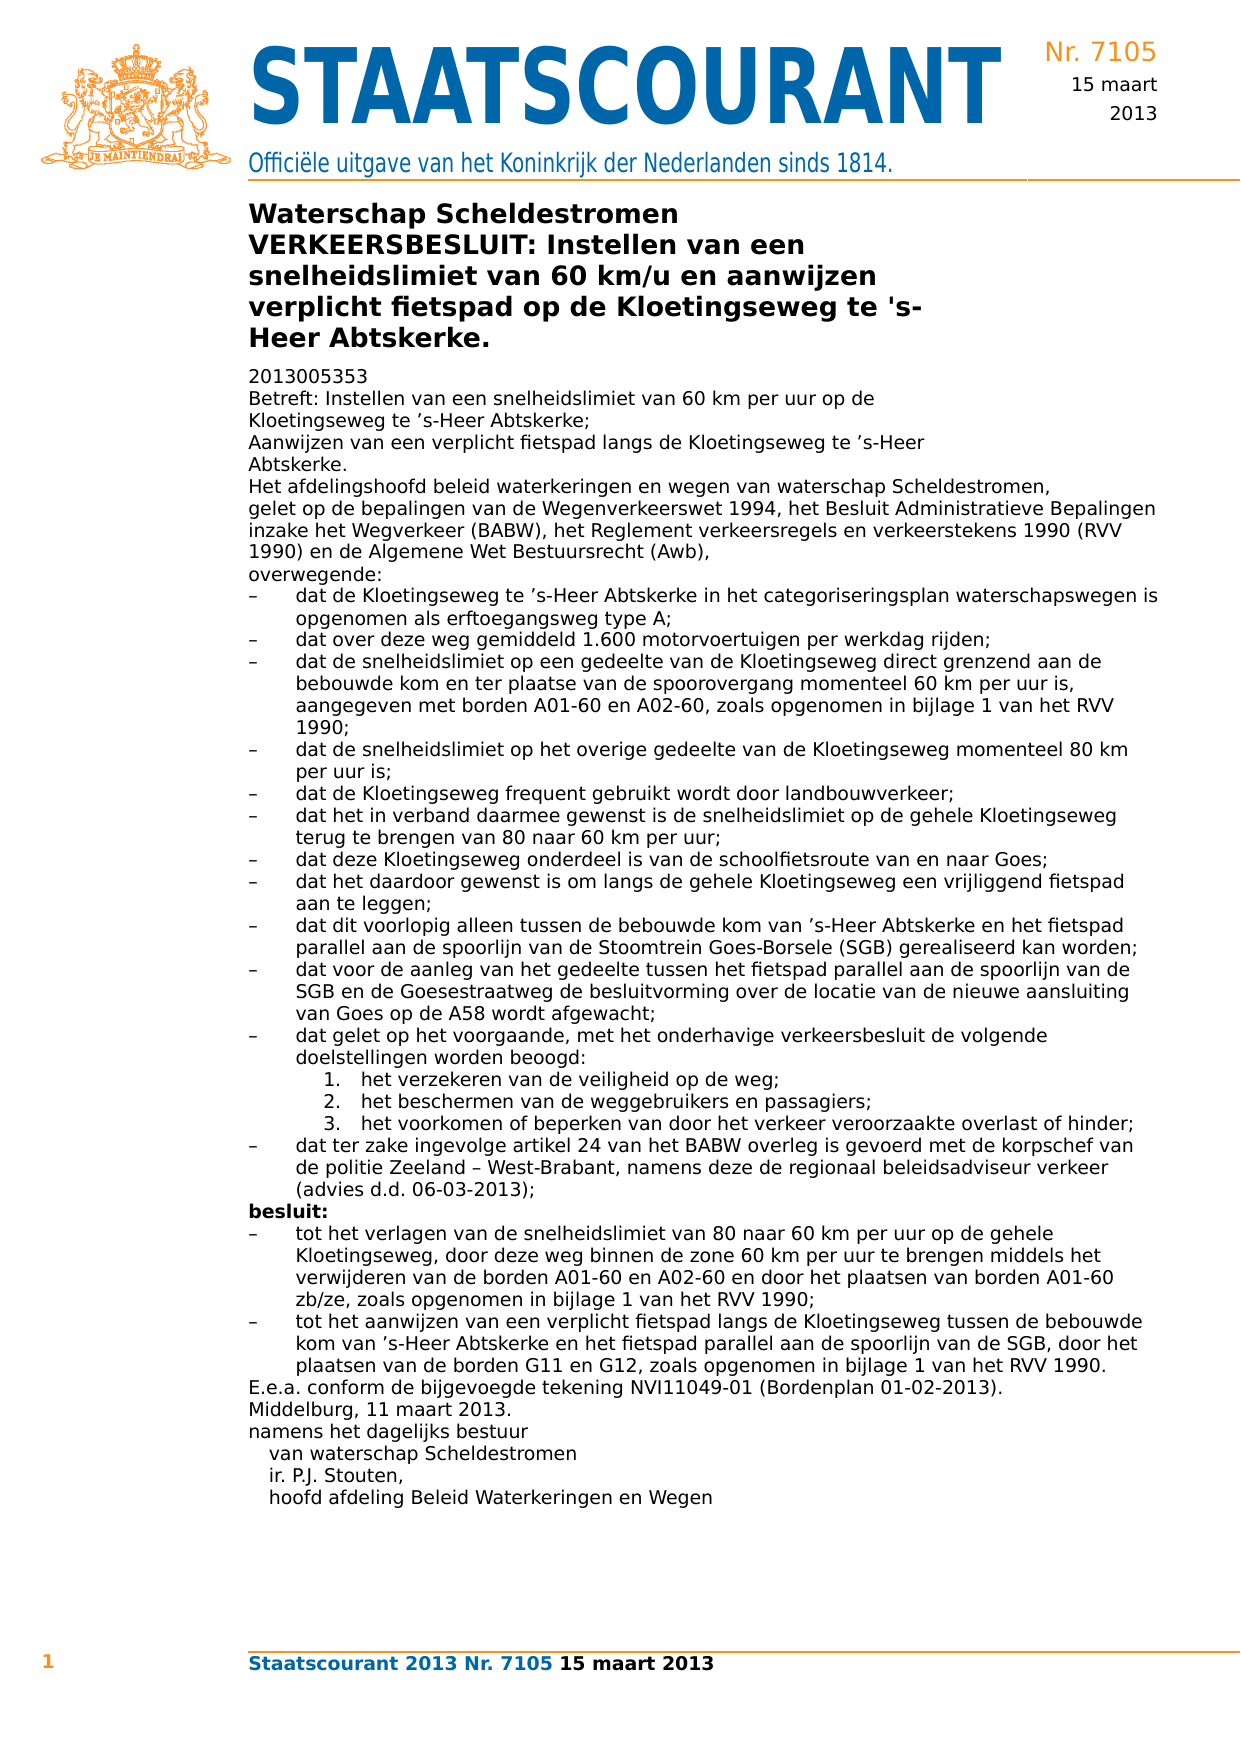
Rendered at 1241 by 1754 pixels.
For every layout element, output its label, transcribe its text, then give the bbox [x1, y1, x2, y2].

subtitle E.e.a. conform de bijgevoegde tekening NVI11049-01 (Bordenplan 01-02-2013). [248, 1377, 1163, 1399]
list tot het aanwijzen van een verplicht fietspad langs de Kloetingseweg tussen de bebouwde kom van ’s-Heer Abtskerke en het fietspad parallel aan de spoorlijn van de SGB, door het plaatsen van de borden G11 en G12, zoals opgenomen in bijlage 1 van het RVV 1990. [248, 1311, 1163, 1377]
subtitle 2013005353 [248, 366, 927, 388]
picture [41, 44, 231, 169]
subtitle Waterschap Scheldestromen VERKEERSBESLUIT: Instellen van een snelheidslimiet van 60 km/u en aanwijzen verplicht fietspad op de Kloetingseweg te 's-Heer Abtskerke. [248, 199, 927, 354]
list dat de Kloetingseweg frequent gebruikt wordt door landbouwverkeer; [248, 783, 1163, 805]
list dat dit voorlopig alleen tussen de bebouwde kom van ’s-Heer Abtskerke en het fietspad parallel aan de spoorlijn van de Stoomtrein Goes-Borsele (SGB) gerealiseerd kan worden; [248, 915, 1163, 959]
text hoofd afdeling Beleid Waterkeringen en Wegen [248, 1487, 1163, 1508]
text besluit: [248, 1201, 1163, 1223]
list dat de Kloetingseweg te ’s-Heer Abtskerke in het categoriseringsplan waterschapswegen is opgenomen als erftoegangsweg type A; [248, 585, 1163, 629]
list dat gelet op het voorgaande, met het onderhavige verkeersbesluit de volgende doelstellingen worden beoogd: [248, 1025, 1163, 1069]
subtitle gelet op de bepalingen van de Wegenverkeerswet 1994, het Besluit Administratieve Bepalingen inzake het Wegverkeer (BABW), het Reglement verkeersregels en verkeerstekens 1990 (RVV 1990) en de Algemene Wet Bestuursrecht (Awb), [248, 497, 1163, 563]
text ir. P.J. Stouten, [248, 1464, 1163, 1487]
list dat deze Kloetingseweg onderdeel is van de schoolfietsroute van en naar Goes; [248, 849, 1163, 871]
text van waterschap Scheldestromen [248, 1443, 1163, 1464]
list dat ter zake ingevolge artikel 24 van het BABW overleg is gevoerd met de korpschef van de politie Zeeland – West-Brabant, namens deze de regionaal beleidsadviseur verkeer (advies d.d. 06-03-2013); [248, 1135, 1163, 1201]
list dat over deze weg gemiddeld 1.600 motorvoertuigen per werkdag rijden; [248, 629, 1163, 651]
list dat de snelheidslimiet op het overige gedeelte van de Kloetingseweg momenteel 80 km per uur is; [248, 739, 1163, 783]
list dat voor de aanleg van het gedeelte tussen het fietspad parallel aan de spoorlijn van de SGB en de Goesestraatweg de besluitvorming over de locatie van de nieuwe aansluiting van Goes op de A58 wordt afgewacht; [248, 959, 1163, 1025]
list tot het verlagen van de snelheidslimiet van 80 naar 60 km per uur op de gehele Kloetingseweg, door deze weg binnen de zone 60 km per uur te brengen middels het verwijderen van de borden A01-60 en A02-60 en door het plaatsen van borden A01-60 zb/ze, zoals opgenomen in bijlage 1 van het RVV 1990; [248, 1223, 1163, 1311]
subtitle Het afdelingshoofd beleid waterkeringen en wegen van waterschap Scheldestromen, [248, 476, 1163, 497]
subtitle Middelburg, 11 maart 2013. [248, 1399, 1163, 1421]
list dat het daardoor gewenst is om langs de gehele Kloetingseweg een vrijliggend fietspad aan te leggen; [248, 871, 1163, 915]
list dat het in verband daarmee gewenst is de snelheidslimiet op de gehele Kloetingseweg terug te brengen van 80 naar 60 km per uur; [248, 805, 1163, 849]
list het voorkomen of beperken van door het verkeer veroorzaakte overlast of hinder; [323, 1113, 1163, 1135]
list het verzekeren van de veiligheid op de weg; [323, 1069, 1163, 1091]
subtitle Aanwijzen van een verplicht fietspad langs de Kloetingseweg te ’s-Heer Abtskerke. [248, 432, 1163, 476]
subtitle overwegende: [248, 563, 1163, 585]
picture [927, 198, 1164, 435]
list het beschermen van de weggebruikers en passagiers; [323, 1091, 1163, 1113]
list dat de snelheidslimiet op een gedeelte van de Kloetingseweg direct grenzend aan de bebouwde kom en ter plaatse van de spoorovergang momenteel 60 km per uur is, aangegeven met borden A01-60 en A02-60, zoals opgenomen in bijlage 1 van het RVV 1990; [248, 651, 1163, 739]
text namens het dagelijks bestuur [248, 1421, 1163, 1443]
subtitle Betreft: Instellen van een snelheidslimiet van 60 km per uur op de Kloetingseweg te ’s-Heer Abtskerke; [248, 388, 927, 432]
